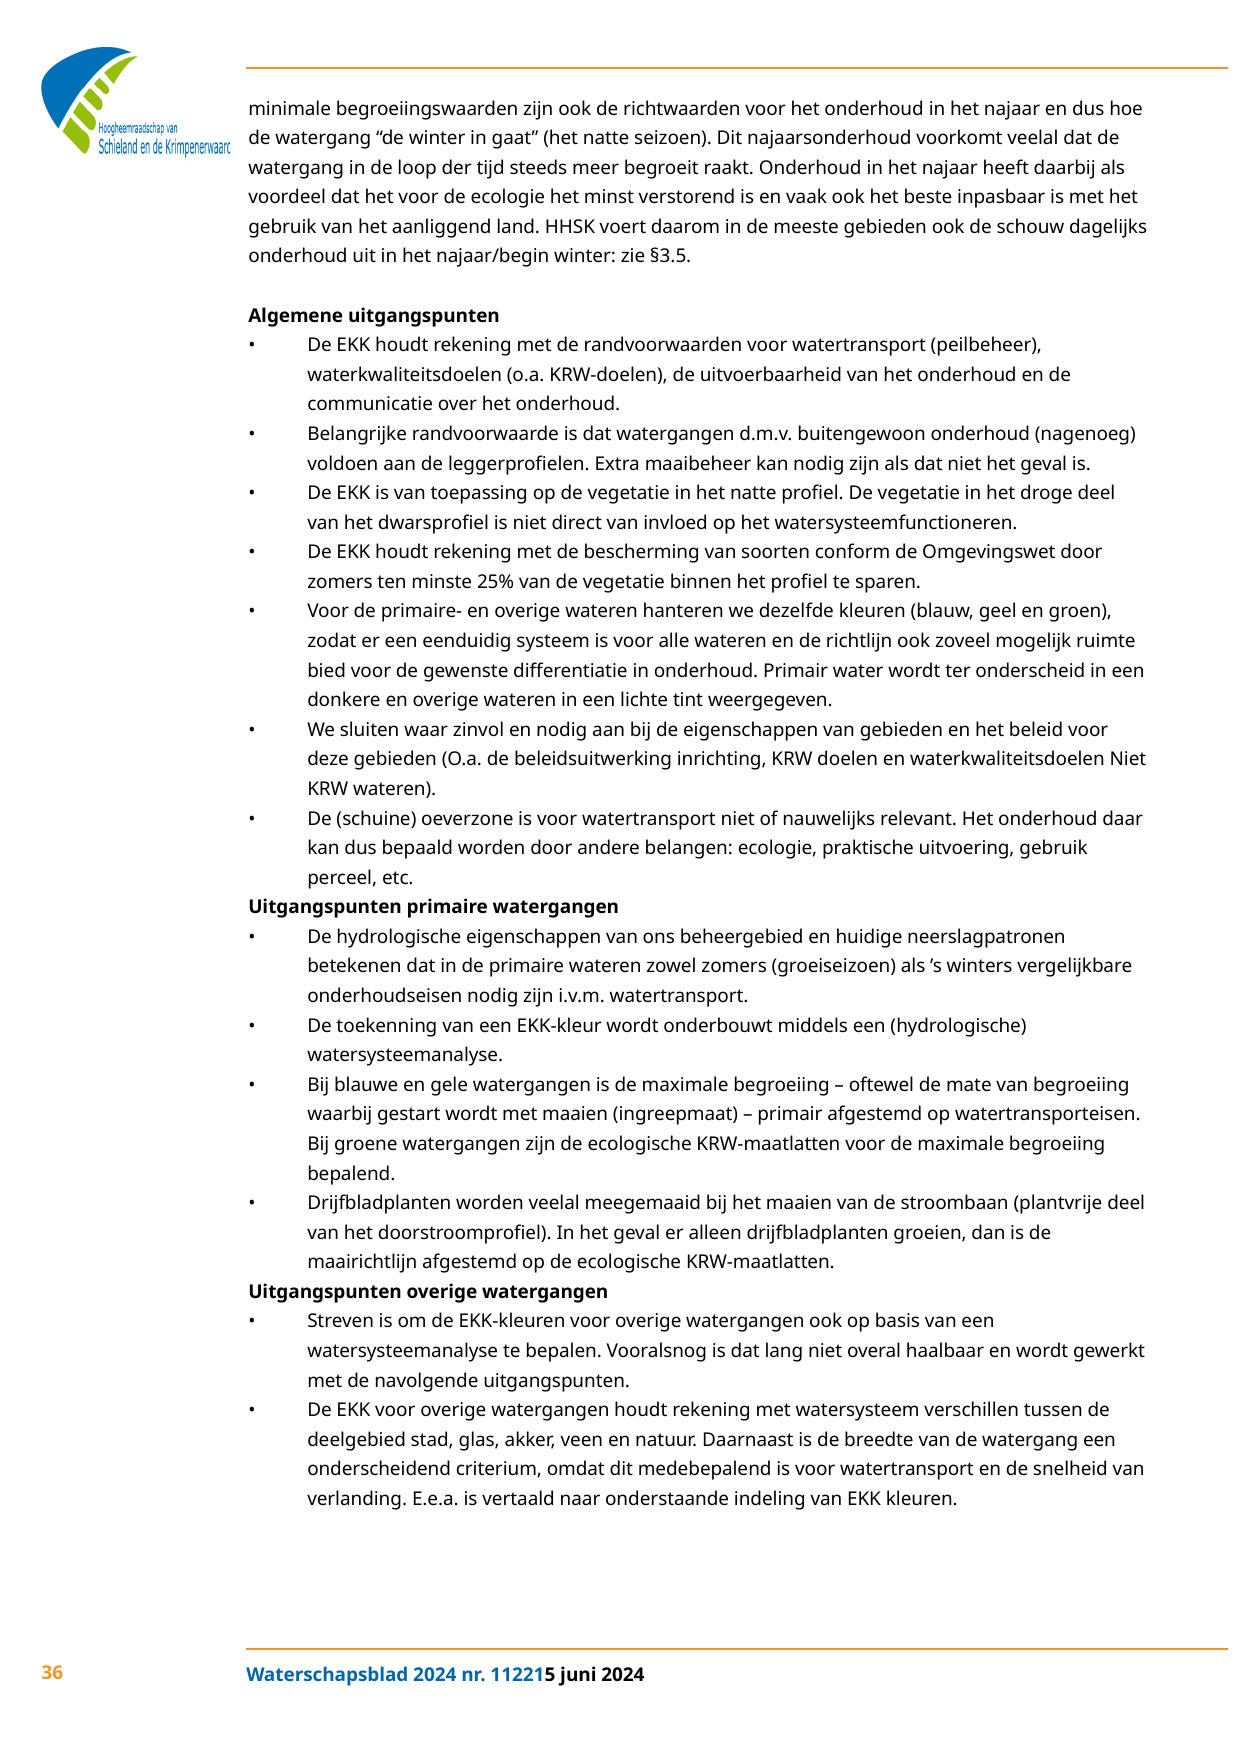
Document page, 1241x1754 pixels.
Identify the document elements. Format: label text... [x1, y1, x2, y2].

list De EKK voor overige watergangen houdt rekening met watersysteem verschillen tussen de deelgebied stad, glas, akker, veen en natuur. Daarnaast is de breedte van de watergang een onderscheidend criterium, omdat dit medebepalend is voor watertransport en de snelheid van verlanding. E.e.a. is vertaald naar onderstaande indeling van EKK kleuren. [248, 1396, 1152, 1511]
list De (schuine) oeverzone is voor watertransport niet of nauwelijks relevant. Het onderhoud daar kan dus bepaald worden door andere belangen: ecologie, praktische uitvoering, gebruik perceel, etc. [248, 805, 1152, 890]
list De toekenning van een EKK-kleur wordt onderbouwt middels een (hydrologische) watersysteemanalyse. [248, 1012, 1152, 1067]
list Streven is om de EKK-kleuren voor overige watergangen ook op basis van een watersysteemanalyse te bepalen. Vooralsnog is dat lang niet overal haalbaar en wordt gewerkt met de navolgende uitgangspunten. [248, 1308, 1152, 1393]
list De hydrologische eigenschappen van ons beheergebied en huidige neerslagpatronen betekenen dat in de primaire wateren zowel zomers (groeiseizoen) als ’s winters vergelijkbare onderhoudseisen nodig zijn i.v.m. watertransport. [248, 923, 1152, 1008]
list De EKK houdt rekening met de randvoorwaarden voor watertransport (peilbeheer), waterkwaliteitsdoelen (o.a. KRW-doelen), de uitvoerbaarheid van het onderhoud en de communicatie over het onderhoud. [248, 331, 1152, 416]
list We sluiten waar zinvol en nodig aan bij de eigenschappen van gebieden en het beleid voor deze gebieden (O.a. de beleidsuitwerking inrichting, KRW doelen en waterkwaliteitsdoelen Niet KRW wateren). [248, 716, 1152, 801]
picture [41, 47, 231, 172]
text Algemene uitgangspunten [248, 302, 1152, 328]
text minimale begroeiingswaarden zijn ook de richtwaarden voor het onderhoud in het najaar en dus hoe de watergang “de winter in gaat” (het natte seizoen). Dit najaarsonderhoud voorkomt veelal dat de watergang in de loop der tijd steeds meer begroeit raakt. Onderhoud in het najaar heeft daarbij als voordeel dat het voor de ecologie het minst verstorend is en vaak ook het beste inpasbaar is met het gebruik van het aanliggend land. HHSK voert daarom in de meeste gebieden ook de schouw dagelijks onderhoud uit in het najaar/begin winter: zie §3.5. [248, 95, 1152, 268]
list Voor de primaire- en overige wateren hanteren we dezelfde kleuren (blauw, geel en groen), zodat er een eenduidig systeem is voor alle wateren en de richtlijn ook zoveel mogelijk ruimte bied voor de gewenste differentiatie in onderhoud. Primair water wordt ter onderscheid in een donkere en overige wateren in een lichte tint weergegeven. [248, 598, 1152, 712]
list Drijfbladplanten worden veelal meegemaaid bij het maaien van de stroombaan (plantvrije deel van het doorstroomprofiel). In het geval er alleen drijfbladplanten groeien, dan is de maairichtlijn afgestemd op de ecologische KRW-maatlatten. [248, 1189, 1152, 1274]
text Uitgangspunten primaire watergangen [248, 893, 1152, 919]
list De EKK is van toepassing op de vegetatie in het natte profiel. De vegetatie in het droge deel van het dwarsprofiel is niet direct van invloed op het watersysteemfunctioneren. [248, 479, 1152, 535]
list Belangrijke randvoorwaarde is dat watergangen d.m.v. buitengewoon onderhoud (nagenoeg) voldoen aan de leggerprofielen. Extra maaibeheer kan nodig zijn als dat niet het geval is. [248, 420, 1152, 476]
list Bij blauwe en gele watergangen is de maximale begroeiing – oftewel de mate van begroeiing waarbij gestart wordt met maaien (ingreepmaat) – primair afgestemd op watertransporteisen. Bij groene watergangen zijn de ecologische KRW-maatlatten voor de maximale begroeiing bepalend. [248, 1071, 1152, 1186]
text Uitgangspunten overige watergangen [248, 1278, 1152, 1304]
list De EKK houdt rekening met de bescherming van soorten conform de Omgevingswet door zomers ten minste 25% van de vegetatie binnen het profiel te sparen. [248, 538, 1152, 594]
